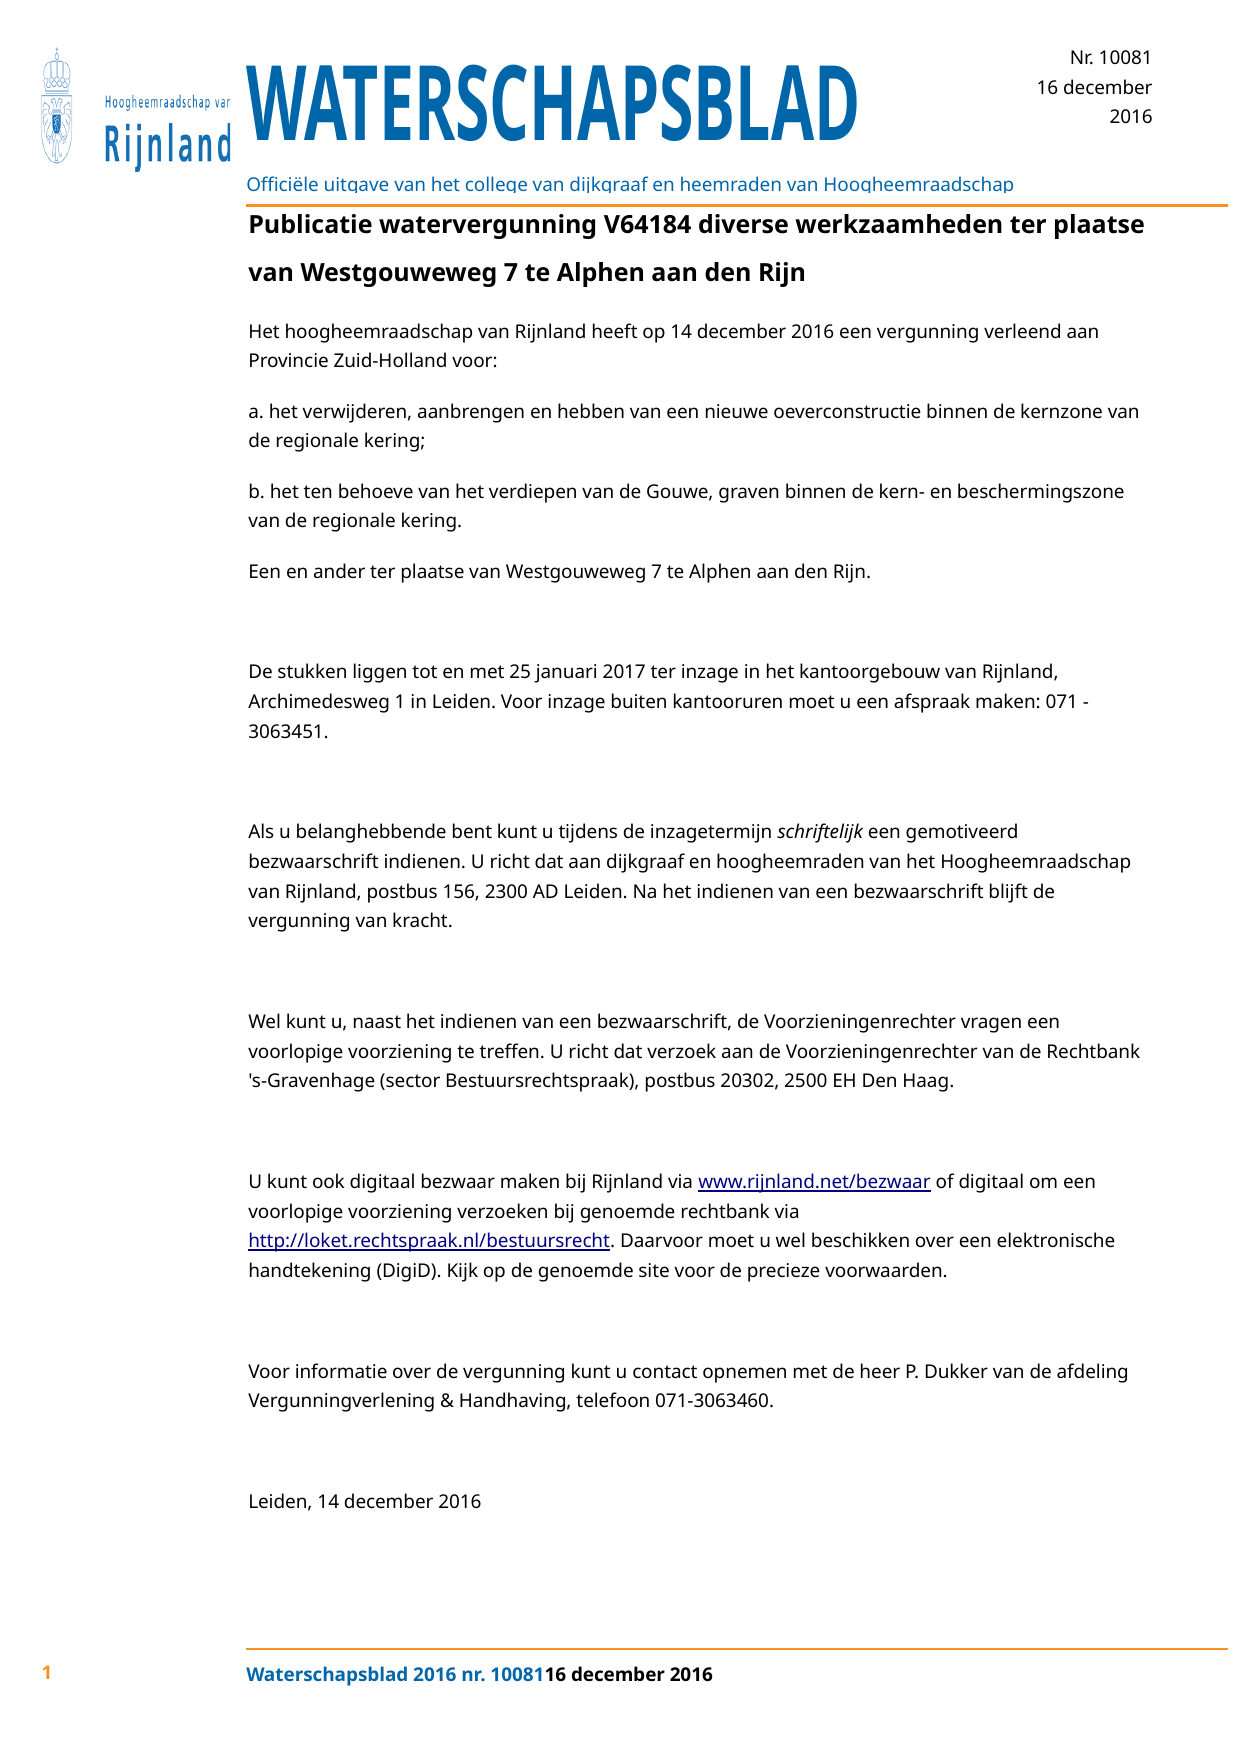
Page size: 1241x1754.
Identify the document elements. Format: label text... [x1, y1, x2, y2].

text Als u belanghebbende bent kunt u tijdens de inzagetermijn schriftelijk een gemotiveerd bezwaarschrift indienen. U richt dat aan dijkgraaf en hoogheemraden van het Hoogheemraadschap van Rijnland, postbus 156, 2300 AD Leiden. Na het indienen van een bezwaarschrift blijft de vergunning van kracht. [248, 819, 1152, 933]
text Publicatie watervergunning V64184 diverse werkzaamheden ter plaatse van Westgouweweg 7 te Alphen aan den Rijn [248, 207, 1152, 288]
text Een en ander ter plaatse van Westgouweweg 7 te Alphen aan den Rijn. [248, 558, 1152, 584]
text Wel kunt u, naast het indienen van een bezwaarschrift, de Voorzieningenrechter vragen een voorlopige voorziening te treffen. U richt dat verzoek aan de Voorzieningenrechter van de Rechtbank 's-Gravenhage (sector Bestuursrechtspraak), postbus 20302, 2500 EH Den Haag. [248, 1008, 1152, 1093]
picture [41, 47, 231, 172]
text Het hoogheemraadschap van Rijnland heeft op 14 december 2016 een vergunning verleend aan Provincie Zuid-Holland voor: [248, 318, 1152, 373]
text Leiden, 14 december 2016 [248, 1488, 1152, 1514]
text Voor informatie over de vergunning kunt u contact opnemen met de heer P. Dukker van de afdeling Vergunningverlening & Handhaving, telefoon 071-3063460. [248, 1358, 1152, 1413]
text U kunt ook digitaal bezwaar maken bij Rijnland via www.rijnland.net/bezwaar of digitaal om een voorlopige voorziening verzoeken bij genoemde rechtbank via http://loket.rechtspraak.nl/bestuursrecht. Daarvoor moet u wel beschikken over een elektronische handtekening (DigiD). Kijk op de genoemde site voor de precieze voorwaarden. [248, 1168, 1152, 1283]
text De stukken liggen tot en met 25 januari 2017 ter inzage in het kantoorgebouw van Rijnland, Archimedesweg 1 in Leiden. Voor inzage buiten kantooruren moet u een afspraak maken: 071 - 3063451. [248, 659, 1152, 744]
text b. het ten behoeve van het verdiepen van de Gouwe, graven binnen de kern- en beschermingszone van de regionale kering. [248, 478, 1152, 533]
text a. het verwijderen, aanbrengen en hebben van een nieuwe oeverconstructie binnen de kernzone van de regionale kering; [248, 398, 1152, 453]
